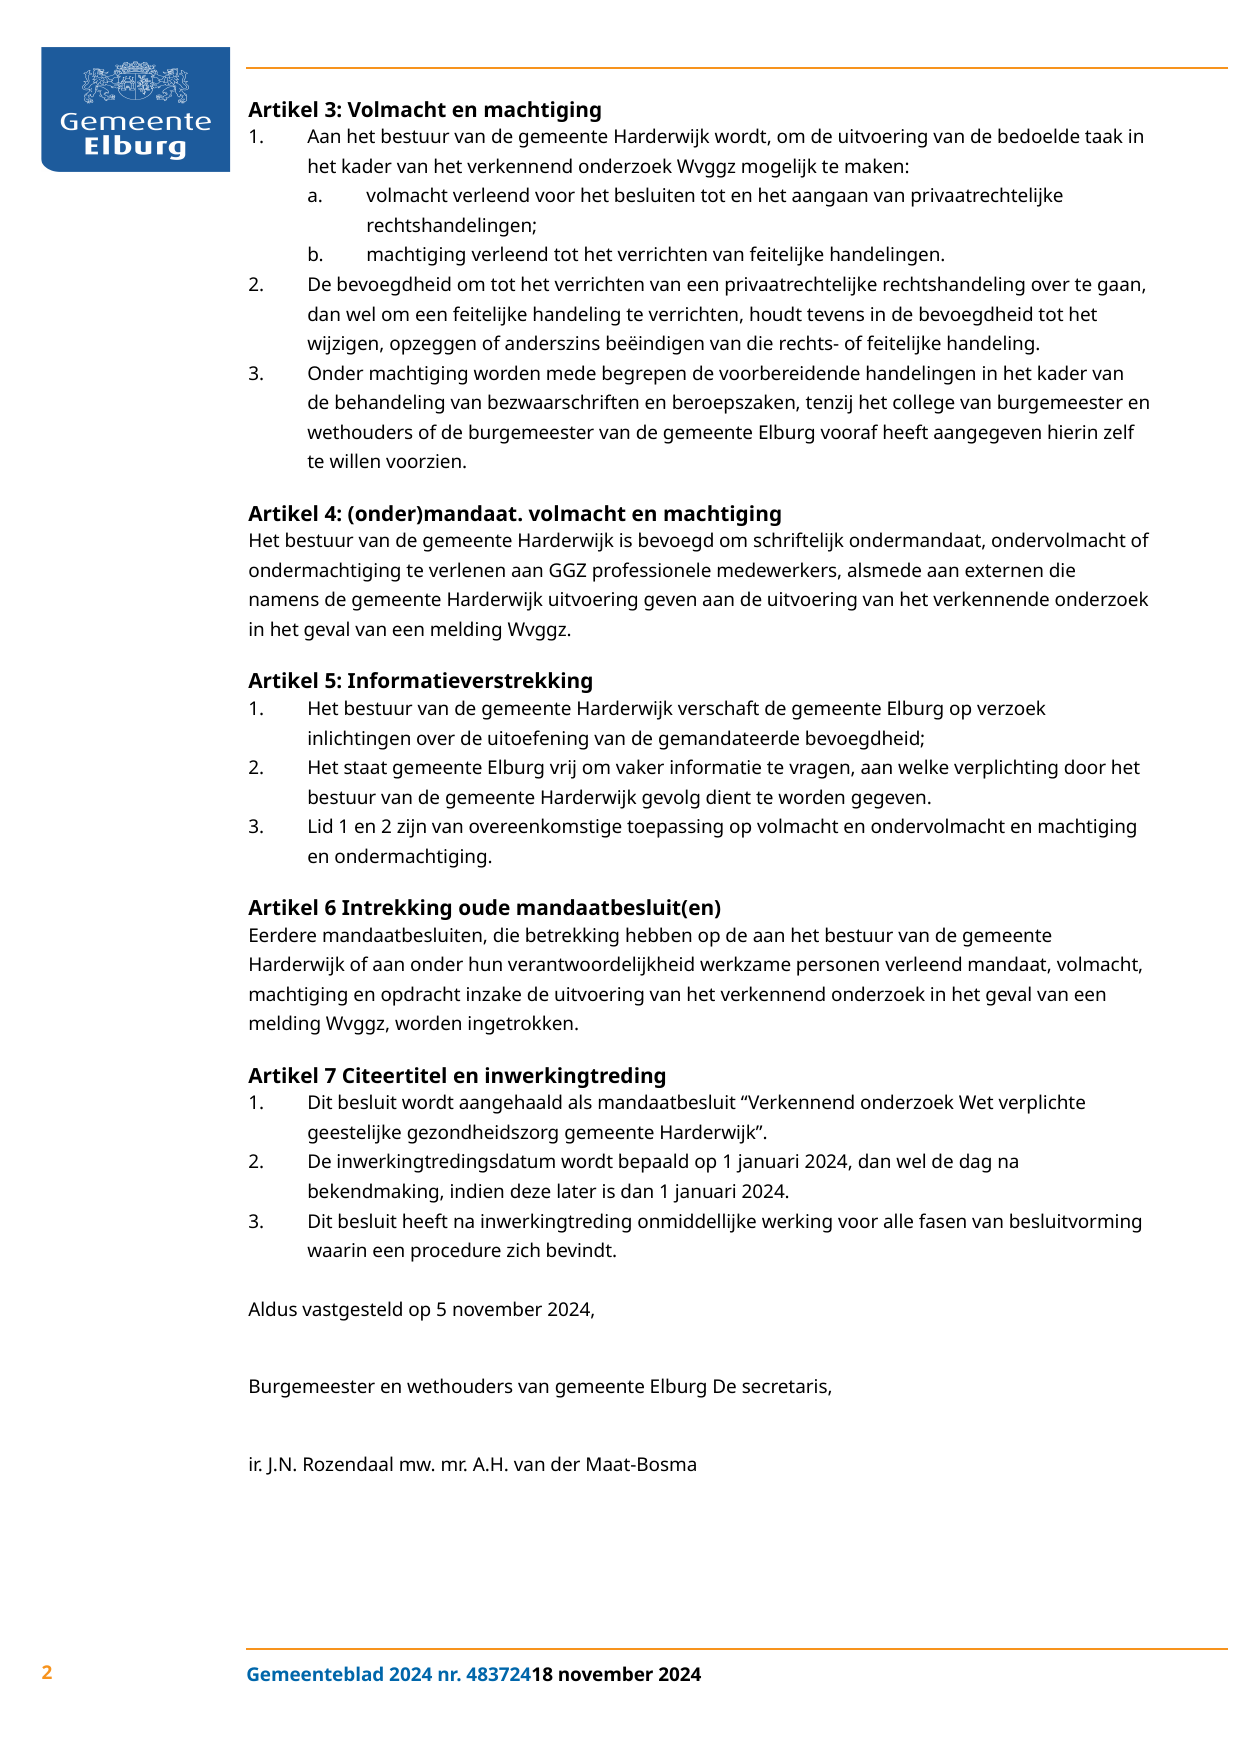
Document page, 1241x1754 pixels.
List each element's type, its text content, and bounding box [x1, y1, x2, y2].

list Het bestuur van de gemeente Harderwijk verschaft de gemeente Elburg op verzoek inlichtingen over de uitoefening van de gemandateerde bevoegdheid; [248, 695, 1152, 750]
text Artikel 5: Informatieverstrekking [248, 667, 1152, 695]
list Onder machtiging worden mede begrepen de voorbereidende handelingen in het kader van de behandeling van bezwaarschriften en beroepszaken, tenzij het college van burgemeester en wethouders of de burgemeester van de gemeente Elburg vooraf heeft aangegeven hierin zelf te willen voorzien. [248, 360, 1152, 474]
text Burgemeester en wethouders van gemeente Elburg De secretaris, [248, 1374, 1152, 1399]
text Eerdere mandaatbesluiten, die betrekking hebben op de aan het bestuur van de gemeente Harderwijk of aan onder hun verantwoordelijkheid werkzame personen verleend mandaat, volmacht, machtiging en opdracht inzake de uitvoering van het verkennend onderzoek in het geval van een melding Wvggz, worden ingetrokken. [248, 922, 1152, 1036]
list machtiging verleend tot het verrichten van feitelijke handelingen. [307, 242, 1152, 267]
list Dit besluit wordt aangehaald als mandaatbesluit “Verkennend onderzoek Wet verplichte geestelijke gezondheidszorg gemeente Harderwijk”. [248, 1089, 1152, 1145]
picture [41, 47, 231, 172]
list De inwerkingtredingsdatum wordt bepaald op 1 januari 2024, dan wel de dag na bekendmaking, indien deze later is dan 1 januari 2024. [248, 1149, 1152, 1204]
list Dit besluit heeft na inwerkingtreding onmiddellijke werking voor alle fasen van besluitvorming waarin een procedure zich bevindt. [248, 1208, 1152, 1263]
text Artikel 3: Volmacht en machtiging [248, 95, 1152, 123]
text Het bestuur van de gemeente Harderwijk is bevoegd om schriftelijk ondermandaat, ondervolmacht of ondermachtiging te verlenen aan GGZ professionele medewerkers, alsmede aan externen die namens de gemeente Harderwijk uitvoering geven aan de uitvoering van het verkennende onderzoek in het geval van een melding Wvggz. [248, 527, 1152, 642]
list volmacht verleend voor het besluiten tot en het aangaan van privaatrechtelijke rechtshandelingen; [307, 182, 1152, 238]
list Het staat gemeente Elburg vrij om vaker informatie te vragen, aan welke verplichting door het bestuur van de gemeente Harderwijk gevolg dient te worden gegeven. [248, 754, 1152, 809]
text Aldus vastgesteld op 5 november 2024, [248, 1297, 1152, 1322]
list Aan het bestuur van de gemeente Harderwijk wordt, om de uitvoering van de bedoelde taak in het kader van het verkennend onderzoek Wvggz mogelijk te maken: [248, 123, 1152, 178]
text ir. J.N. Rozendaal mw. mr. A.H. van der Maat-Bosma [248, 1451, 1152, 1477]
text Artikel 4: (onder)mandaat. volmacht en machtiging [248, 499, 1152, 527]
list Lid 1 en 2 zijn van overeenkomstige toepassing op volmacht en ondervolmacht en machtiging en ondermachtiging. [248, 813, 1152, 869]
text Artikel 6 Intrekking oude mandaatbesluit(en) [248, 893, 1152, 922]
list De bevoegdheid om tot het verrichten van een privaatrechtelijke rechtshandeling over te gaan, dan wel om een feitelijke handeling te verrichten, houdt tevens in de bevoegdheid tot het wijzigen, opzeggen of anderszins beëindigen van die rechts- of feitelijke handeling. [248, 271, 1152, 356]
text Artikel 7 Citeertitel en inwerkingtreding [248, 1061, 1152, 1089]
